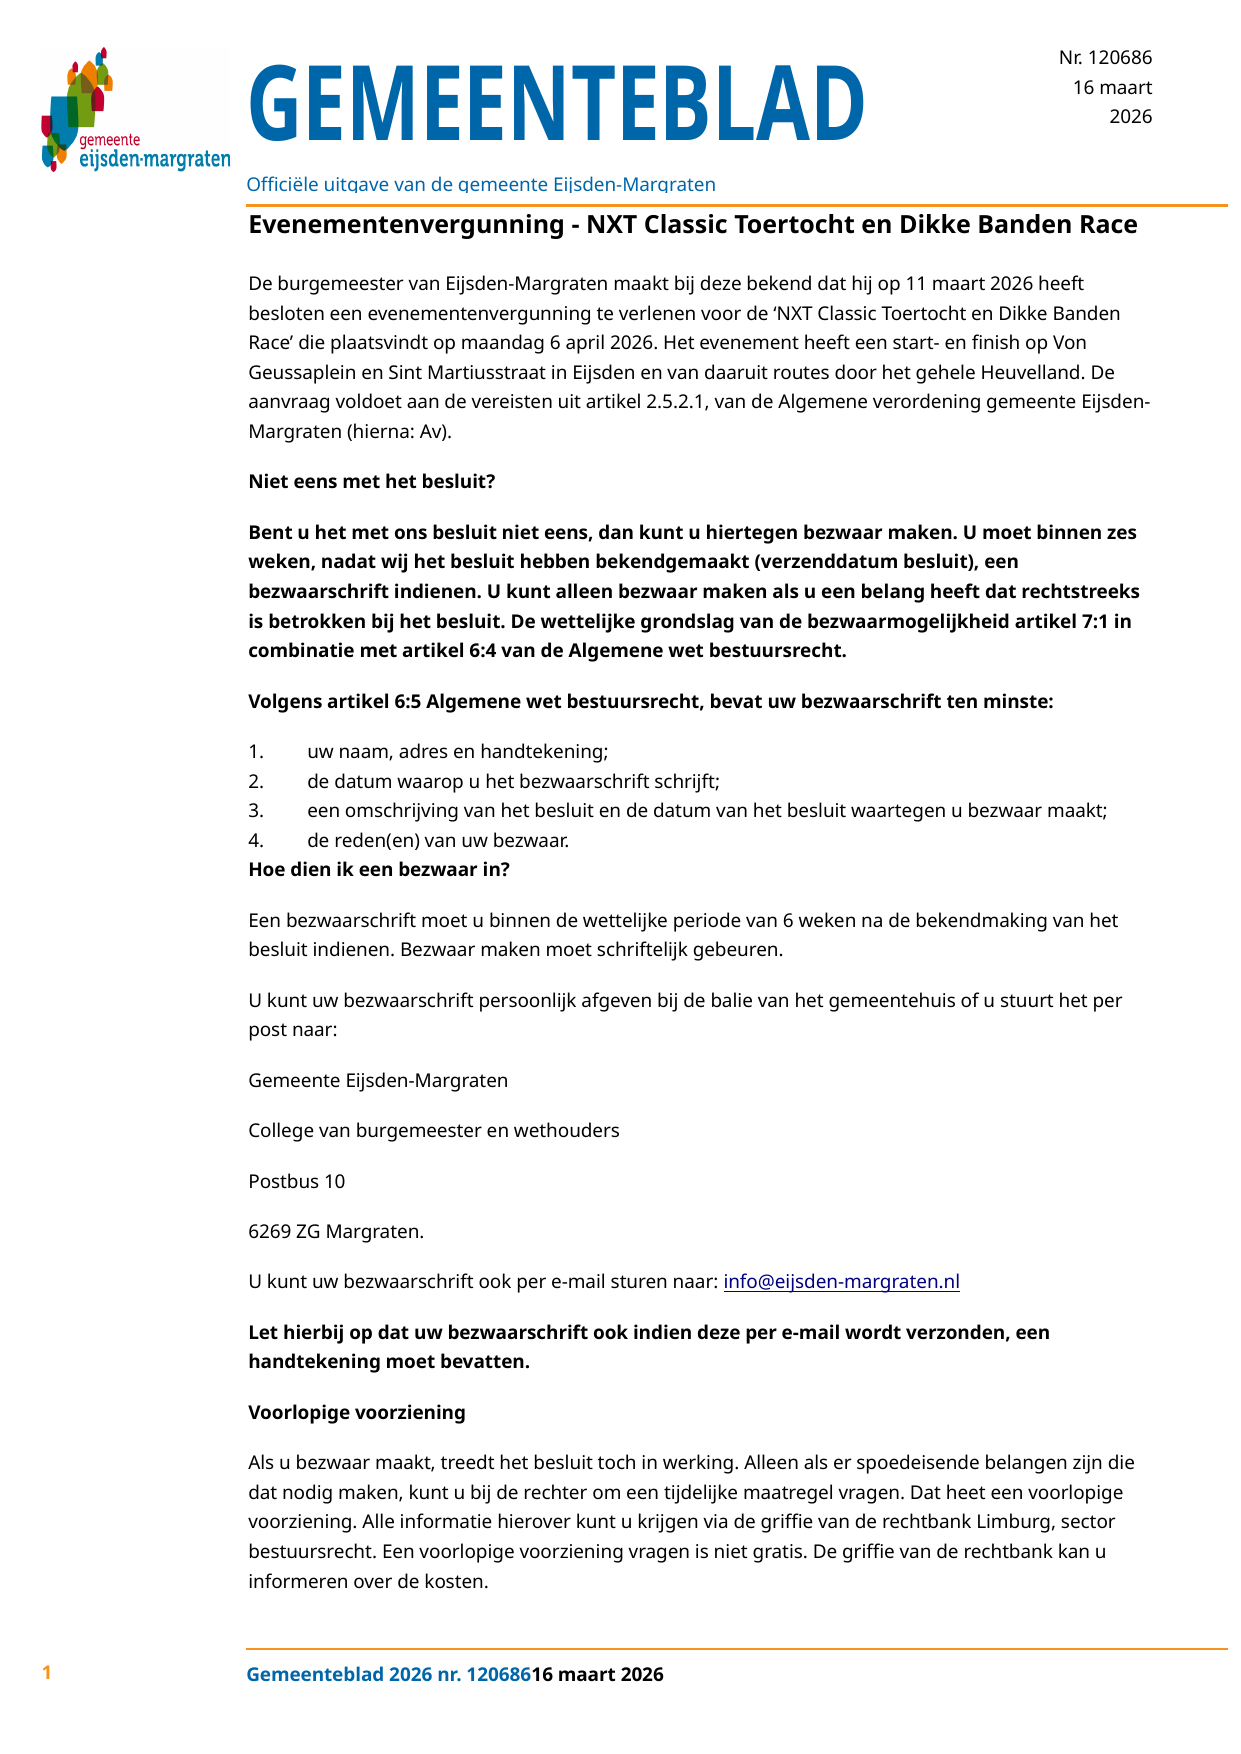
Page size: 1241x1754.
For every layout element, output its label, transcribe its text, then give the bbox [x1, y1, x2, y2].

list de reden(en) van uw bezwaar. [248, 827, 1152, 853]
text Hoe dien ik een bezwaar in? [248, 857, 1152, 882]
text Voorlopige voorziening [248, 1399, 1152, 1425]
list een omschrijving van het besluit en de datum van het besluit waartegen u bezwaar maakt; [248, 797, 1152, 823]
list uw naam, adres en handtekening; [248, 738, 1152, 764]
text Volgens artikel 6:5 Algemene wet bestuursrecht, bevat uw bezwaarschrift ten minste: [248, 688, 1152, 713]
text Als u bezwaar maakt, treedt het besluit toch in werking. Alleen als er spoedeisende belangen zijn die dat nodig maken, kunt u bij de rechter om een tijdelijke maatregel vragen. Dat heet een voorlopige voorziening. Alle informatie hierover kunt u krijgen via de griffie van de rechtbank Limburg, sector bestuursrecht. Een voorlopige voorziening vragen is niet gratis. De griffie van de rechtbank kan u informeren over de kosten. [248, 1449, 1152, 1593]
text Let hierbij op dat uw bezwaarschrift ook indien deze per e-mail wordt verzonden, een handtekening moet bevatten. [248, 1319, 1152, 1374]
text Een bezwaarschrift moet u binnen de wettelijke periode van 6 weken na de bekendmaking van het besluit indienen. Bezwaar maken moet schriftelijk gebeuren. [248, 907, 1152, 962]
text Bent u het met ons besluit niet eens, dan kunt u hiertegen bezwaar maken. U moet binnen zes weken, nadat wij het besluit hebben bekendgemaakt (verzenddatum besluit), een bezwaarschrift indienen. U kunt alleen bezwaar maken als u een belang heeft dat rechtstreeks is betrokken bij het besluit. De wettelijke grondslag van de bezwaarmogelijkheid artikel 7:1 in combinatie met artikel 6:4 van de Algemene wet bestuursrecht. [248, 519, 1152, 663]
text De burgemeester van Eijsden-Margraten maakt bij deze bekend dat hij op 11 maart 2026 heeft besloten een evenementenvergunning te verlenen voor de ‘NXT Classic Toertocht en Dikke Banden Race’ die plaatsvindt op maandag 6 april 2026. Het evenement heeft een start- en finish op Von Geussaplein en Sint Martiusstraat in Eijsden en van daaruit routes door het gehele Heuvelland. De aanvraag voldoet aan de vereisten uit artikel 2.5.2.1, van de Algemene verordening gemeente Eijsden-Margraten (hierna: Av). [248, 270, 1152, 444]
text Niet eens met het besluit? [248, 469, 1152, 494]
text Postbus 10 [248, 1168, 1152, 1193]
text 6269 ZG Margraten. [248, 1218, 1152, 1244]
text Evenementenvergunning - NXT Classic Toertocht en Dikke Banden Race [248, 207, 1152, 241]
text Gemeente Eijsden-Margraten [248, 1067, 1152, 1093]
list de datum waarop u het bezwaarschrift schrijft; [248, 768, 1152, 793]
text U kunt uw bezwaarschrift persoonlijk afgeven bij de balie van het gemeentehuis of u stuurt het per post naar: [248, 987, 1152, 1042]
text U kunt uw bezwaarschrift ook per e-mail sturen naar: info@eijsden-margraten.nl [248, 1269, 1152, 1294]
text College van burgemeester en wethouders [248, 1117, 1152, 1143]
picture [41, 47, 231, 172]
